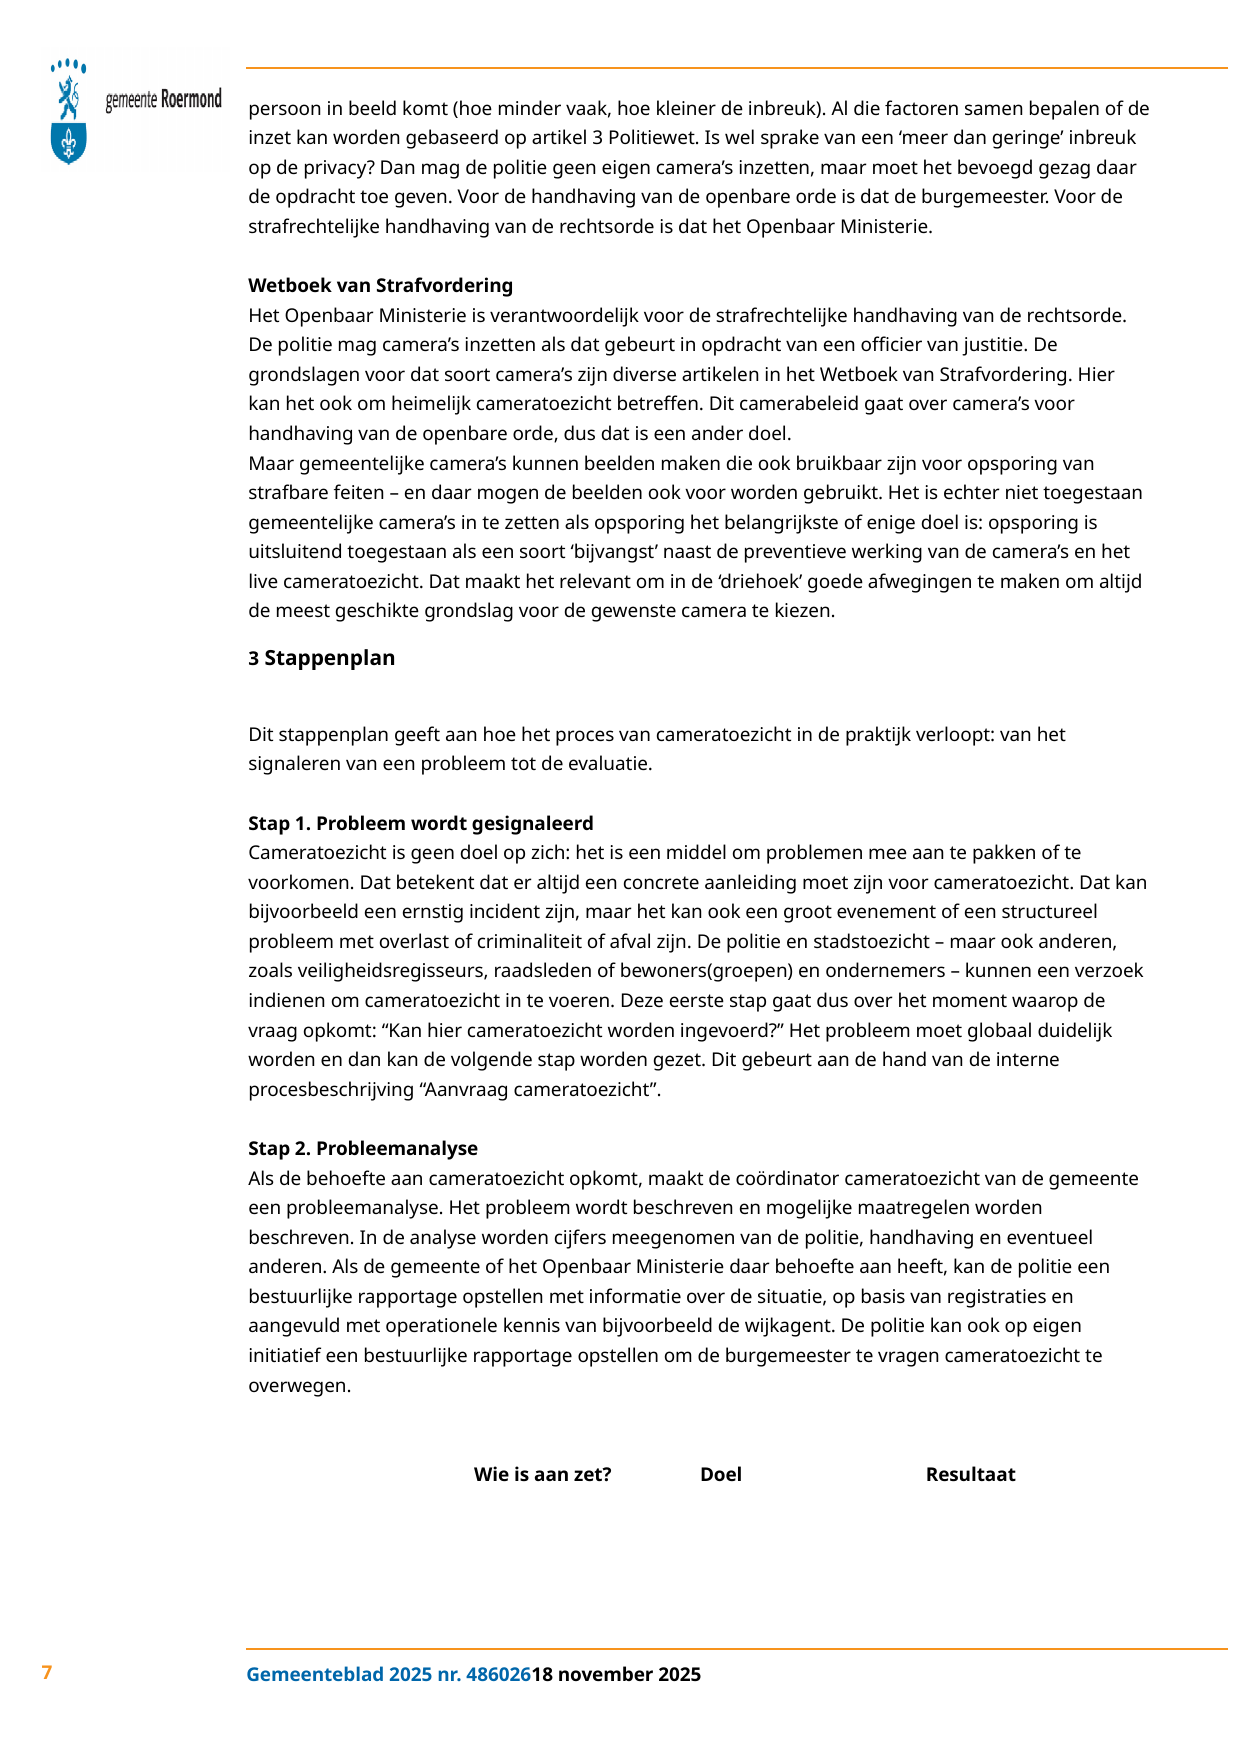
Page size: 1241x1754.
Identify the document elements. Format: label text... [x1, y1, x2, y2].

text Stap 2. Probleemanalyse [248, 1135, 1152, 1161]
text Wetboek van Strafvordering [248, 272, 1152, 298]
picture [41, 47, 231, 172]
text 3 Stappenplan [248, 643, 1152, 672]
table_header Resultaat [926, 1461, 1152, 1486]
text Maar gemeentelijke camera’s kunnen beelden maken die ook bruikbaar zijn voor opsporing van strafbare feiten – en daar mogen de beelden ook voor worden gebruikt. Het is echter niet toegestaan gemeentelijke camera’s in te zetten als opsporing het belangrijkste of enige doel is: opsporing is uitsluitend toegestaan als een soort ‘bijvangst’ naast de preventieve werking van de camera’s en het live cameratoezicht. Dat maakt het relevant om in de ‘driehoek’ goede afwegingen te maken om altijd de meest geschikte grondslag voor de gewenste camera te kiezen. [248, 450, 1152, 623]
text Dit stappenplan geeft aan hoe het proces van cameratoezicht in de praktijk verloopt: van het signaleren van een probleem tot de evaluatie. [248, 721, 1152, 776]
text Het Openbaar Ministerie is verantwoordelijk voor de strafrechtelijke handhaving van de rechtsorde. De politie mag camera’s inzetten als dat gebeurt in opdracht van een officier van justitie. De grondslagen voor dat soort camera’s zijn diverse artikelen in het Wetboek van Strafvordering. Hier kan het ook om heimelijk cameratoezicht betreffen. Dit camerabeleid gaat over camera’s voor handhaving van de openbare orde, dus dat is een ander doel. [248, 302, 1152, 446]
text Als de behoefte aan cameratoezicht opkomt, maakt de coördinator cameratoezicht van de gemeente een probleemanalyse. Het probleem wordt beschreven en mogelijke maatregelen worden beschreven. In de analyse worden cijfers meegenomen van de politie, handhaving en eventueel anderen. Als de gemeente of het Openbaar Ministerie daar behoefte aan heeft, kan de politie een bestuurlijke rapportage opstellen met informatie over de situatie, op basis van registraties en aangevuld met operationele kennis van bijvoorbeeld de wijkagent. De politie kan ook op eigen initiatief een bestuurlijke rapportage opstellen om de burgemeester te vragen cameratoezicht te overwegen. [248, 1165, 1152, 1398]
table_header Doel [700, 1461, 926, 1486]
text Stap 1. Probleem wordt gesignaleerd [248, 810, 1152, 836]
table_header Wie is aan zet? [474, 1461, 700, 1486]
text Cameratoezicht is geen doel op zich: het is een middel om problemen mee aan te pakken of te voorkomen. Dat betekent dat er altijd een concrete aanleiding moet zijn voor cameratoezicht. Dat kan bijvoorbeeld een ernstig incident zijn, maar het kan ook een groot evenement of een structureel probleem met overlast of criminaliteit of afval zijn. De politie en stadstoezicht – maar ook anderen, zoals veiligheidsregisseurs, raadsleden of bewoners(groepen) en ondernemers – kunnen een verzoek indienen om cameratoezicht in te voeren. Deze eerste stap gaat dus over het moment waarop de vraag opkomt: “Kan hier cameratoezicht worden ingevoerd?” Het probleem moet globaal duidelijk worden en dan kan de volgende stap worden gezet. Dit gebeurt aan de hand van de interne procesbeschrijving “Aanvraag cameratoezicht”. [248, 839, 1152, 1102]
table_header [248, 1461, 474, 1486]
text persoon in beeld komt (hoe minder vaak, hoe kleiner de inbreuk). Al die factoren samen bepalen of de inzet kan worden gebaseerd op artikel 3 Politiewet. Is wel sprake van een ‘meer dan geringe’ inbreuk op de privacy? Dan mag de politie geen eigen camera’s inzetten, maar moet het bevoegd gezag daar de opdracht toe geven. Voor de handhaving van de openbare orde is dat de burgemeester. Voor de strafrechtelijke handhaving van de rechtsorde is dat het Openbaar Ministerie. [248, 95, 1152, 239]
